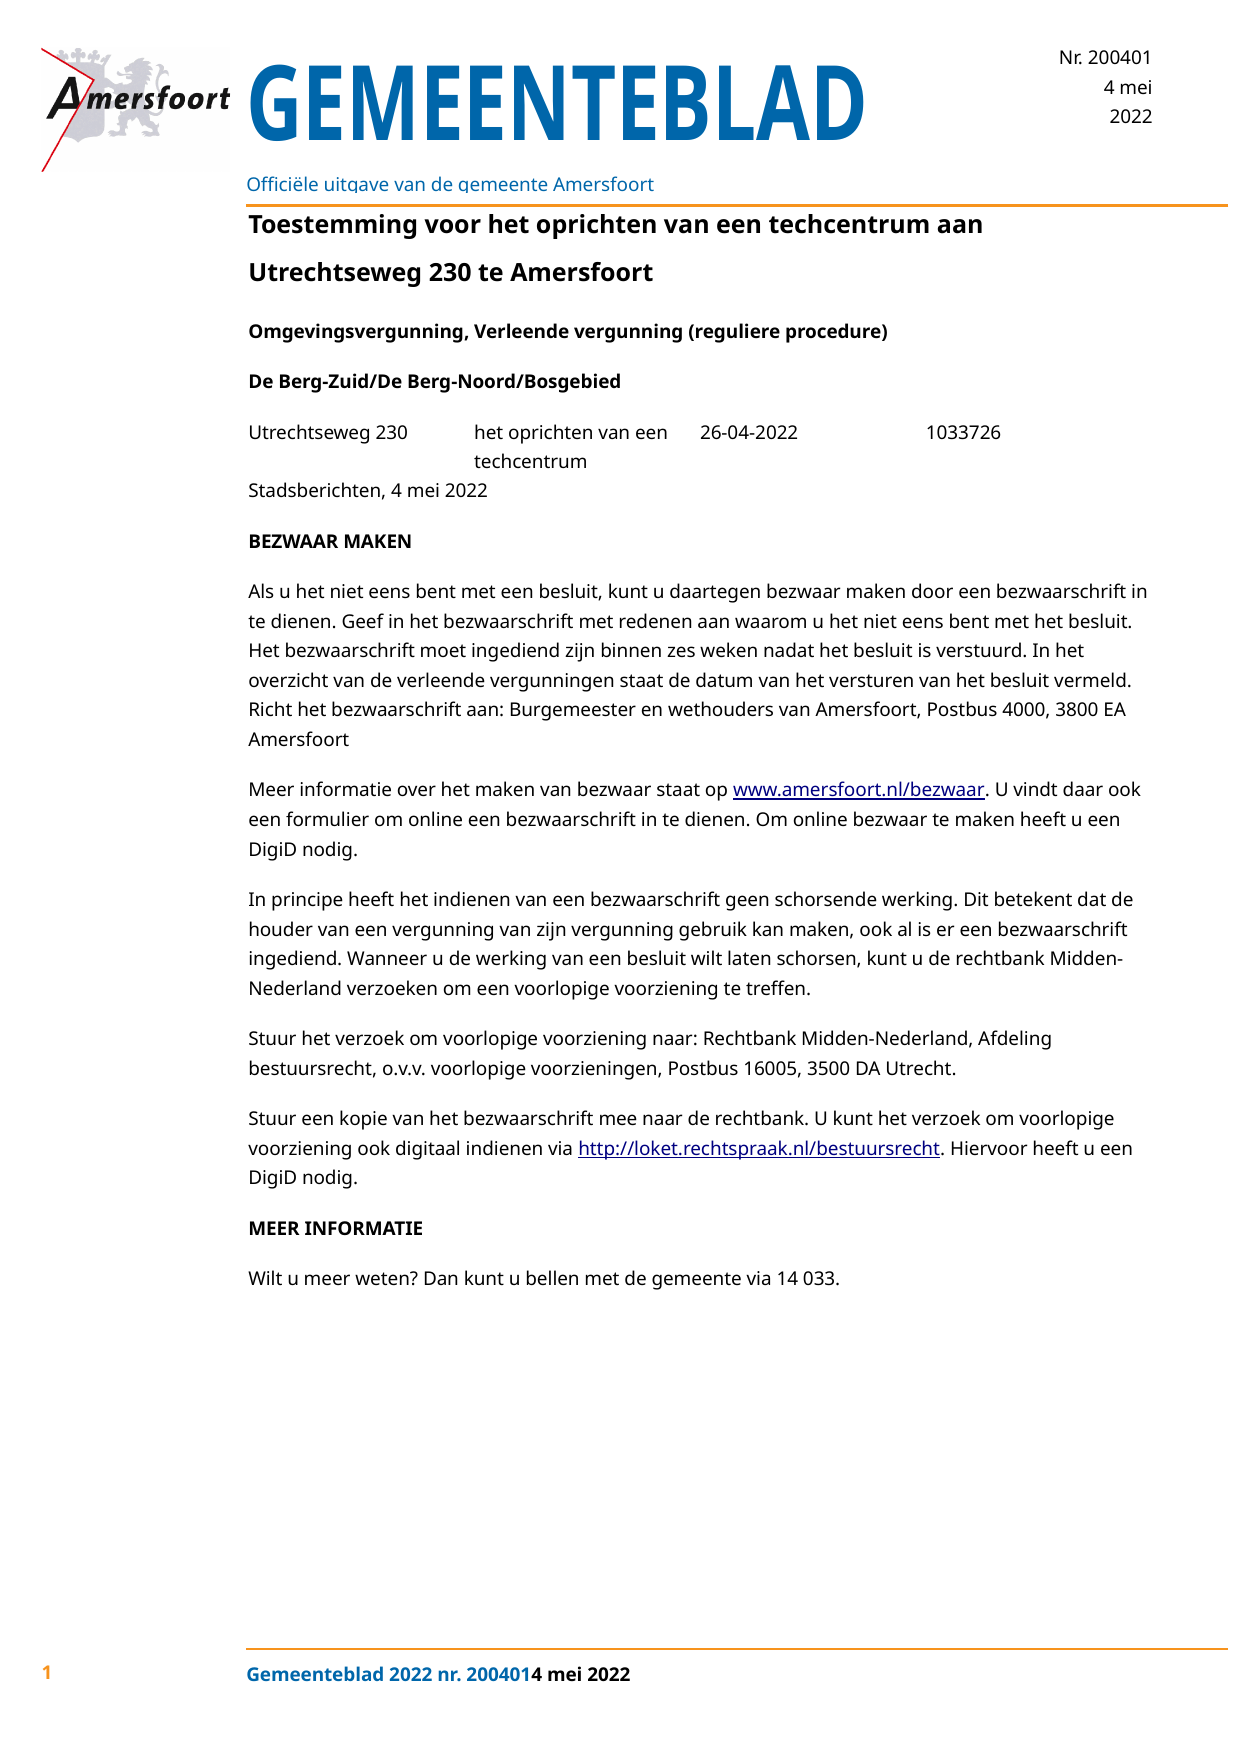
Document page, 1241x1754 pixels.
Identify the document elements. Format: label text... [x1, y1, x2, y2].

text BEZWAAR MAKEN [248, 528, 1152, 553]
table_header 1033726 [926, 419, 1152, 474]
text Stuur het verzoek om voorlopige voorziening naar: Rechtbank Midden-Nederland, Afdeling bestuursrecht, o.v.v. voorlopige voorzieningen, Postbus 16005, 3500 DA Utrecht. [248, 1025, 1152, 1081]
text De Berg-Zuid/De Berg-Noord/Bosgebied [248, 368, 1152, 394]
text Meer informatie over het maken van bezwaar staat op www.amersfoort.nl/bezwaar. U vindt daar ook een formulier om online een bezwaarschrift in te dienen. Om online bezwaar te maken heeft u een DigiD nodig. [248, 777, 1152, 861]
table_header het oprichten van een techcentrum [474, 419, 700, 474]
text MEER INFORMATIE [248, 1215, 1152, 1241]
text Stadsberichten, 4 mei 2022 [248, 477, 1152, 503]
text Wilt u meer weten? Dan kunt u bellen met de gemeente via 14 033. [248, 1265, 1152, 1291]
picture [41, 47, 231, 172]
text Toestemming voor het oprichten van een techcentrum aan Utrechtseweg 230 te Amersfoort [248, 207, 1152, 288]
text Stuur een kopie van het bezwaarschrift mee naar de rechtbank. U kunt het verzoek om voorlopige voorziening ook digitaal indienen via http://loket.rechtspraak.nl/bestuursrecht. Hiervoor heeft u een DigiD nodig. [248, 1105, 1152, 1190]
table_header Utrechtseweg 230 [248, 419, 474, 474]
text Als u het niet eens bent met een besluit, kunt u daartegen bezwaar maken door een bezwaarschrift in te dienen. Geef in het bezwaarschrift met redenen aan waarom u het niet eens bent met het besluit. Het bezwaarschrift moet ingediend zijn binnen zes weken nadat het besluit is verstuurd. In het overzicht van de verleende vergunningen staat de datum van het versturen van het besluit vermeld. Richt het bezwaarschrift aan: Burgemeester en wethouders van Amersfoort, Postbus 4000, 3800 EA Amersfoort [248, 578, 1152, 752]
text Omgevingsvergunning, Verleende vergunning (reguliere procedure) [248, 318, 1152, 344]
text In principe heeft het indienen van een bezwaarschrift geen schorsende werking. Dit betekent dat de houder van een vergunning van zijn vergunning gebruik kan maken, ook al is er een bezwaarschrift ingediend. Wanneer u de werking van een besluit wilt laten schorsen, kunt u de rechtbank Midden-Nederland verzoeken om een voorlopige voorziening te treffen. [248, 886, 1152, 1001]
table_header 26-04-2022 [700, 419, 926, 474]
